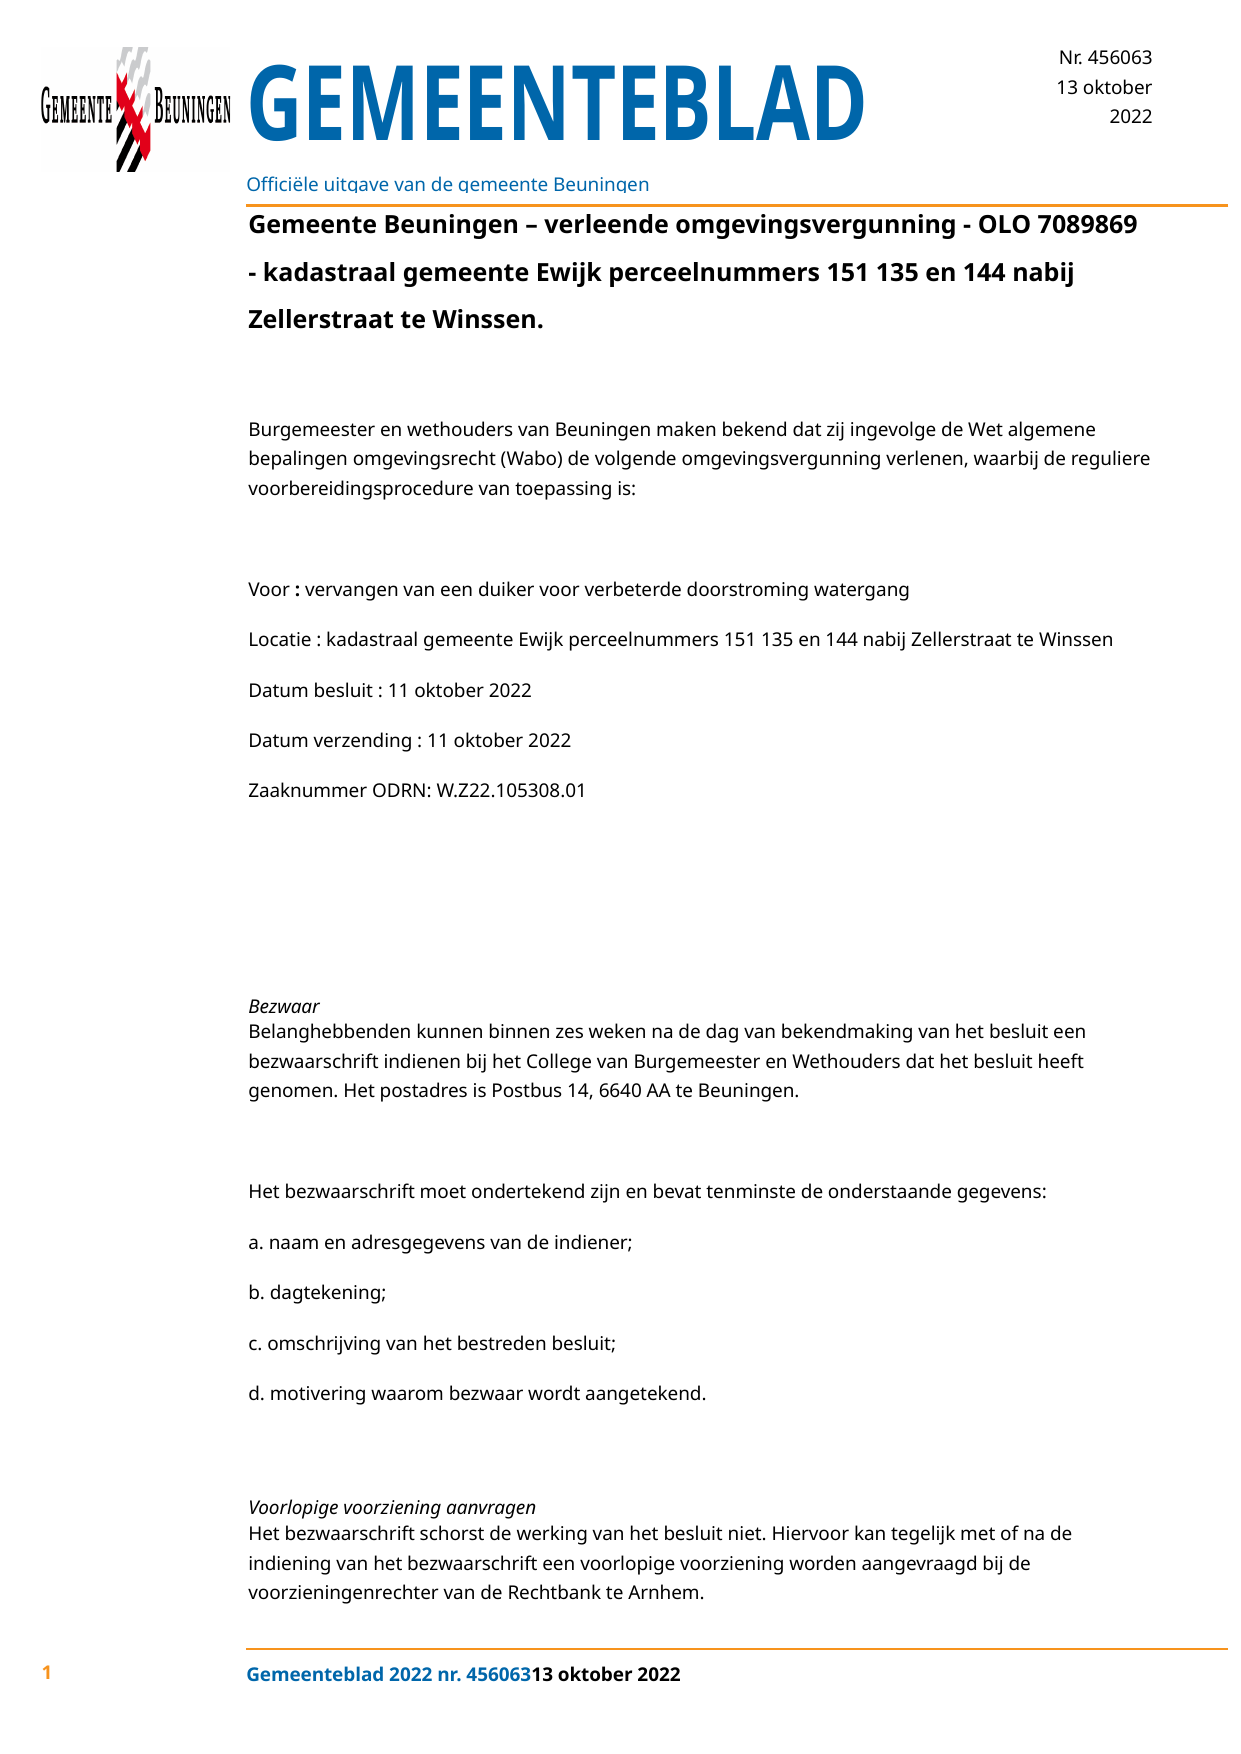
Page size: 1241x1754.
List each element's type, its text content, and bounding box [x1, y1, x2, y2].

picture [41, 47, 231, 172]
text Locatie : kadastraal gemeente Ewijk perceelnummers 151 135 en 144 nabij Zellerstraat te Winssen [248, 626, 1152, 652]
text Gemeente Beuningen – verleende omgevingsvergunning - OLO 7089869 - kadastraal gemeente Ewijk perceelnummers 151 135 en 144 nabij Zellerstraat te Winssen. [248, 207, 1152, 336]
text b. dagtekening; [248, 1279, 1152, 1305]
text Burgemeester en wethouders van Beuningen maken bekend dat zij ingevolge de Wet algemene bepalingen omgevingsrecht (Wabo) de volgende omgevingsvergunning verlenen, waarbij de reguliere voorbereidingsprocedure van toepassing is: [248, 416, 1152, 501]
text c. omschrijving van het bestreden besluit; [248, 1330, 1152, 1356]
text Datum besluit : 11 oktober 2022 [248, 677, 1152, 702]
text Zaaknummer ODRN: W.Z22.105308.01 [248, 778, 1152, 803]
text Het bezwaarschrift schorst de werking van het besluit niet. Hiervoor kan tegelijk met of na de indiening van het bezwaarschrift een voorlopige voorziening worden aangevraagd bij de voorzieningenrechter van de Rechtbank te Arnhem. [248, 1520, 1152, 1605]
text Bezwaar [248, 993, 1152, 1018]
text Voorlopige voorziening aanvragen [248, 1494, 1152, 1520]
text d. motivering waarom bezwaar wordt aangetekend. [248, 1380, 1152, 1406]
text Voor : vervangen van een duiker voor verbeterde doorstroming watergang [248, 576, 1152, 602]
text Het bezwaarschrift moet ondertekend zijn en bevat tenminste de onderstaande gegevens: [248, 1178, 1152, 1204]
text Belanghebbenden kunnen binnen zes weken na de dag van bekendmaking van het besluit een bezwaarschrift indienen bij het College van Burgemeester en Wethouders dat het besluit heeft genomen. Het postadres is Postbus 14, 6640 AA te Beuningen. [248, 1018, 1152, 1103]
text Datum verzending : 11 oktober 2022 [248, 727, 1152, 753]
text a. naam en adresgegevens van de indiener; [248, 1229, 1152, 1255]
